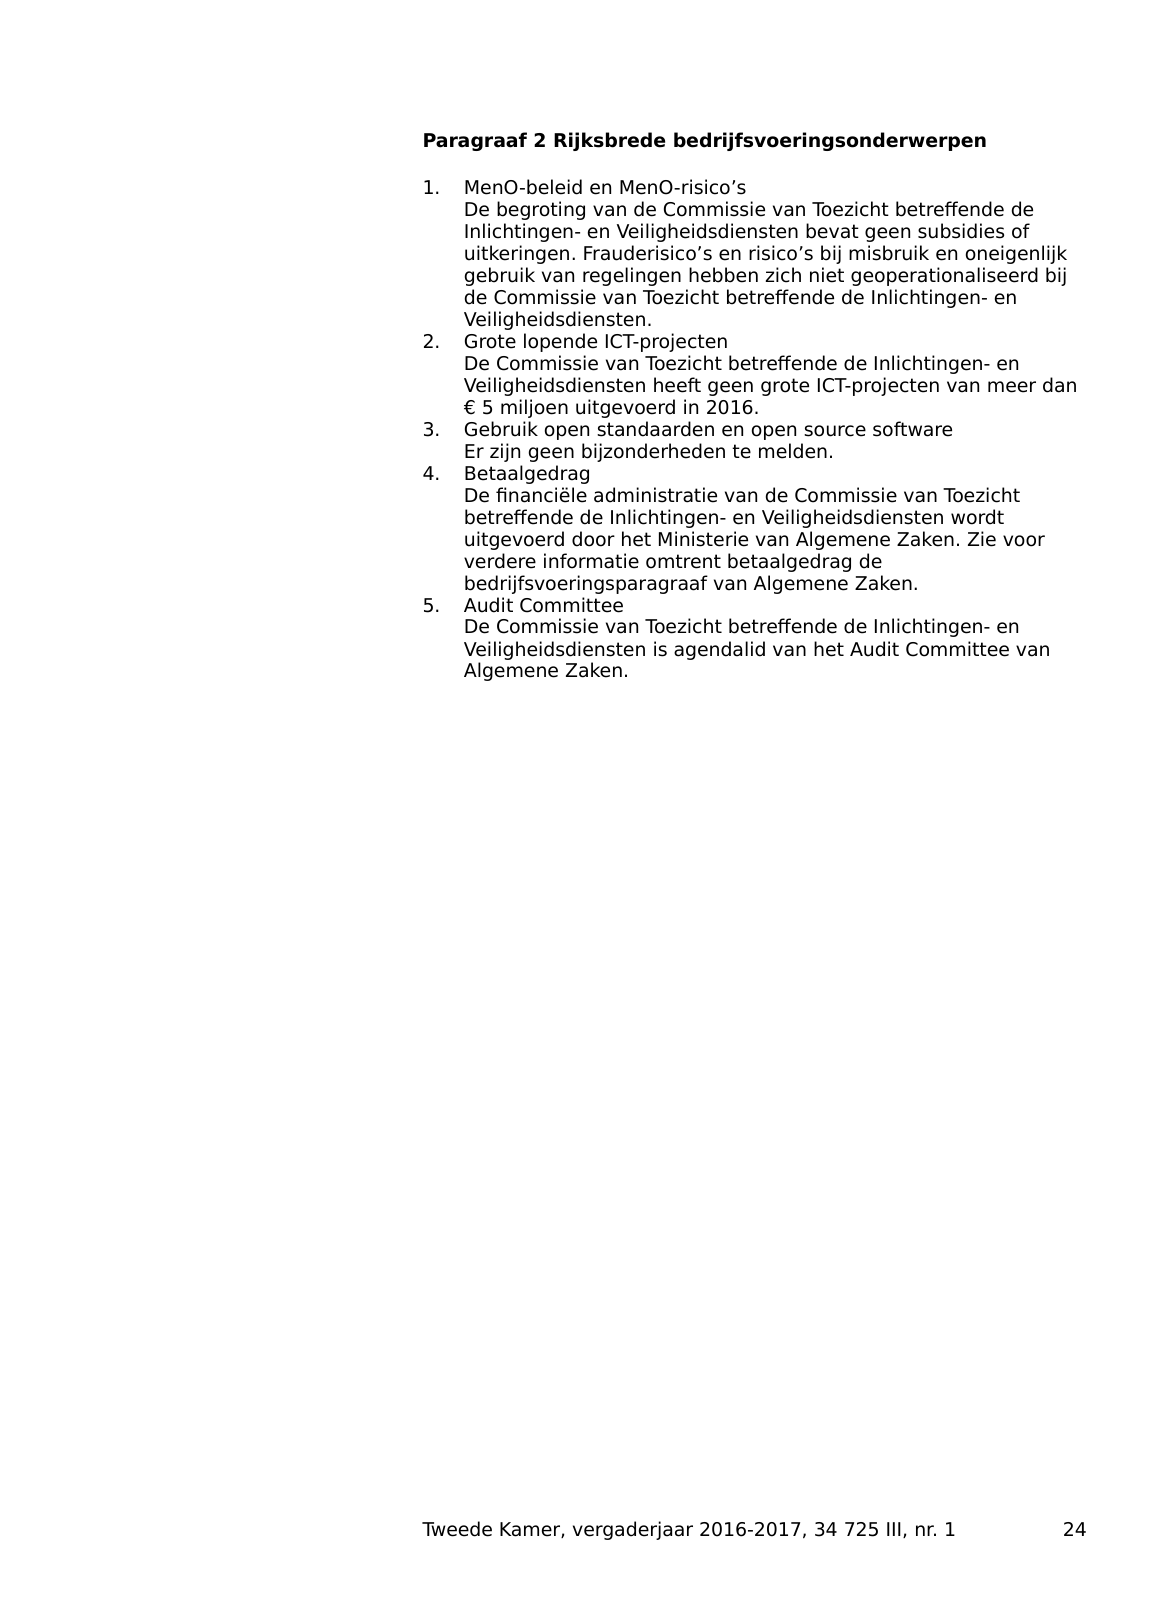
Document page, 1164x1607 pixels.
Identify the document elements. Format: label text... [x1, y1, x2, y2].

text De financiële administratie van de Commissie van Toezicht betreffende de Inlichtingen- en Veiligheidsdiensten wordt uitgevoerd door het Ministerie van Algemene Zaken. Zie voor verdere informatie omtrent betaalgedrag de bedrijfsvoeringsparagraaf van Algemene Zaken. [464, 484, 1087, 594]
text 1. MenO-beleid en MenO-risico’s [422, 177, 1087, 199]
text 3. Gebruik open standaarden en open source software [422, 419, 1087, 441]
text De Commissie van Toezicht betreffende de Inlichtingen- en Veiligheidsdiensten is agendalid van het Audit Committee van Algemene Zaken. [464, 616, 1087, 682]
text 4. Betaalgedrag [422, 463, 1087, 484]
subtitle Paragraaf 2 Rijksbrede bedrijfsvoeringsonderwerpen [422, 130, 1087, 152]
text De Commissie van Toezicht betreffende de Inlichtingen- en Veiligheidsdiensten heeft geen grote ICT-projecten van meer dan € 5 miljoen uitgevoerd in 2016. [464, 353, 1087, 419]
text Er zijn geen bijzonderheden te melden. [464, 441, 1087, 463]
text 2. Grote lopende ICT-projecten [422, 331, 1087, 353]
text 5. Audit Committee [422, 594, 1087, 616]
text De begroting van de Commissie van Toezicht betreffende de Inlichtingen- en Veiligheidsdiensten bevat geen subsidies of uitkeringen. Frauderisico’s en risico’s bij misbruik en oneigenlijk gebruik van regelingen hebben zich niet geoperationaliseerd bij de Commissie van Toezicht betreffende de Inlichtingen- en Veiligheidsdiensten. [464, 199, 1087, 331]
